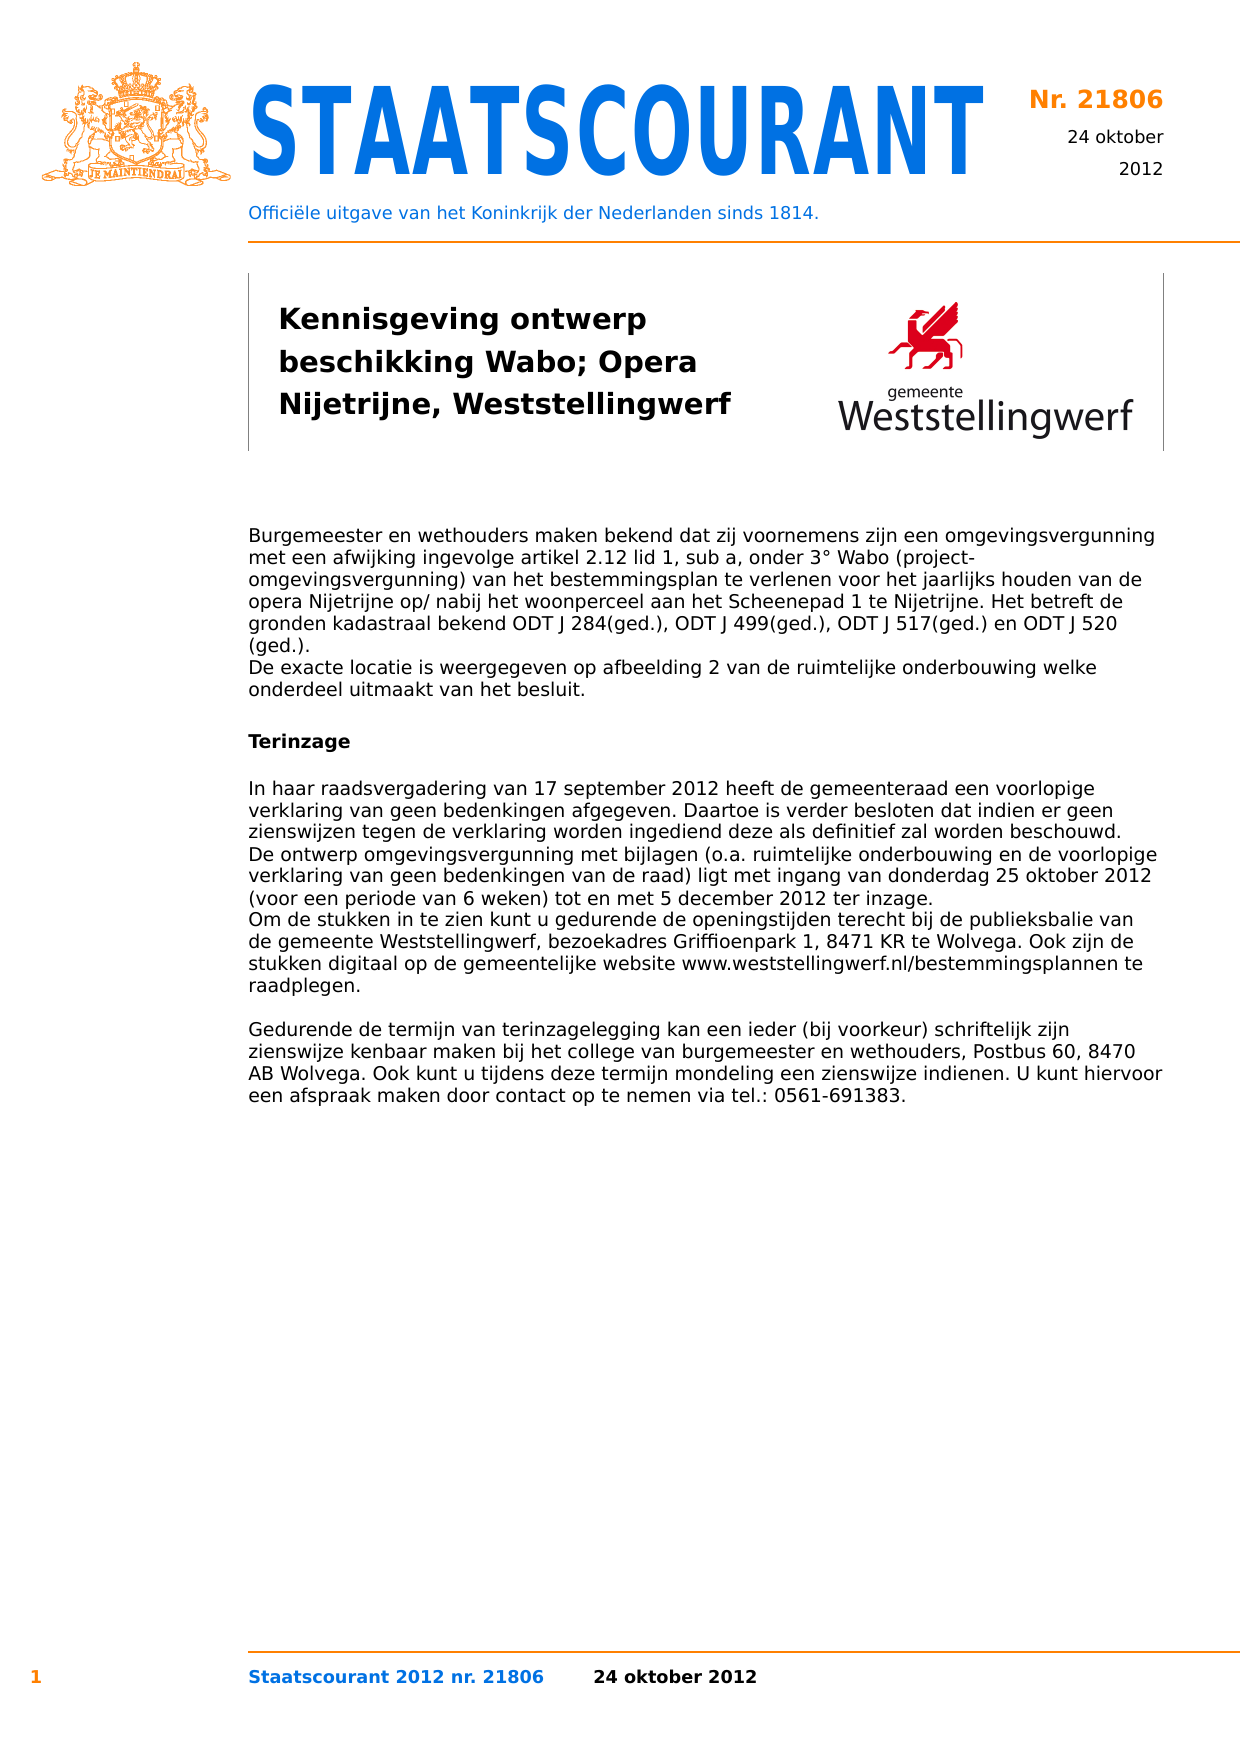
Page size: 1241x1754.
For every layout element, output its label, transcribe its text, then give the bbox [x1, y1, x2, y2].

table_cell 24 oktober [998, 121, 1240, 153]
text De exacte locatie is weergegeven op afbeelding 2 van de ruimtelijke onderbouwing welke onderdeel uitmaakt van het besluit. [248, 657, 1163, 701]
table_cell Officiële uitgave van het Koninkrijk der Nederlanden sinds 1814. [248, 203, 1240, 241]
picture [838, 302, 1134, 439]
table_header STAATSCOURANT [248, 62, 998, 203]
subtitle Kennisgeving ontwerp beschikking Wabo; Opera Nijetrijne, Weststellingwerf [249, 273, 1163, 451]
text Burgemeester en wethouders maken bekend dat zij voornemens zijn een omgevingsvergunning met een afwijking ingevolge artikel 2.12 lid 1, sub a, onder 3° Wabo (project-omgevingsvergunning) van het bestemmingsplan te verlenen voor het jaarlijks houden van de opera Nijetrijne op/ nabij het woonperceel aan het Scheenepad 1 te Nijetrijne. Het betreft de gronden kadastraal bekend ODT J 284(ged.), ODT J 499(ged.), ODT J 517(ged.) en ODT J 520 (ged.). [248, 525, 1163, 657]
text Gedurende de termijn van terinzagelegging kan een ieder (bij voorkeur) schriftelijk zijn zienswijze kenbaar maken bij het college van burgemeester en wethouders, Postbus 60, 8470 AB Wolvega. Ook kunt u tijdens deze termijn mondeling een zienswijze indienen. U kunt hiervoor een afspraak maken door contact op te nemen via tel.: 0561-691383. [248, 1019, 1163, 1107]
text In haar raadsvergadering van 17 september 2012 heeft de gemeenteraad een voorlopige verklaring van geen bedenkingen afgegeven. Daartoe is verder besloten dat indien er geen zienswijzen tegen de verklaring worden ingediend deze als definitief zal worden beschouwd. [248, 777, 1163, 843]
text De ontwerp omgevingsvergunning met bijlagen (o.a. ruimtelijke onderbouwing en de voorlopige verklaring van geen bedenkingen van de raad) ligt met ingang van donderdag 25 oktober 2012 (voor een periode van 6 weken) tot en met 5 december 2012 ter inzage. [248, 843, 1163, 909]
subtitle Terinzage [248, 731, 1163, 752]
table_header Nr. 21806 [998, 62, 1240, 121]
table_header [25, 62, 248, 241]
picture [41, 62, 231, 186]
text Om de stukken in te zien kunt u gedurende de openingstijden terecht bij de publieksbalie van de gemeente Weststellingwerf, bezoekadres Griffioenpark 1, 8471 KR te Wolvega. Ook zijn de stukken digitaal op de gemeentelijke website www.weststellingwerf.nl/bestemmingsplannen te raadplegen. [248, 909, 1163, 997]
table_cell 2012 [998, 153, 1240, 203]
